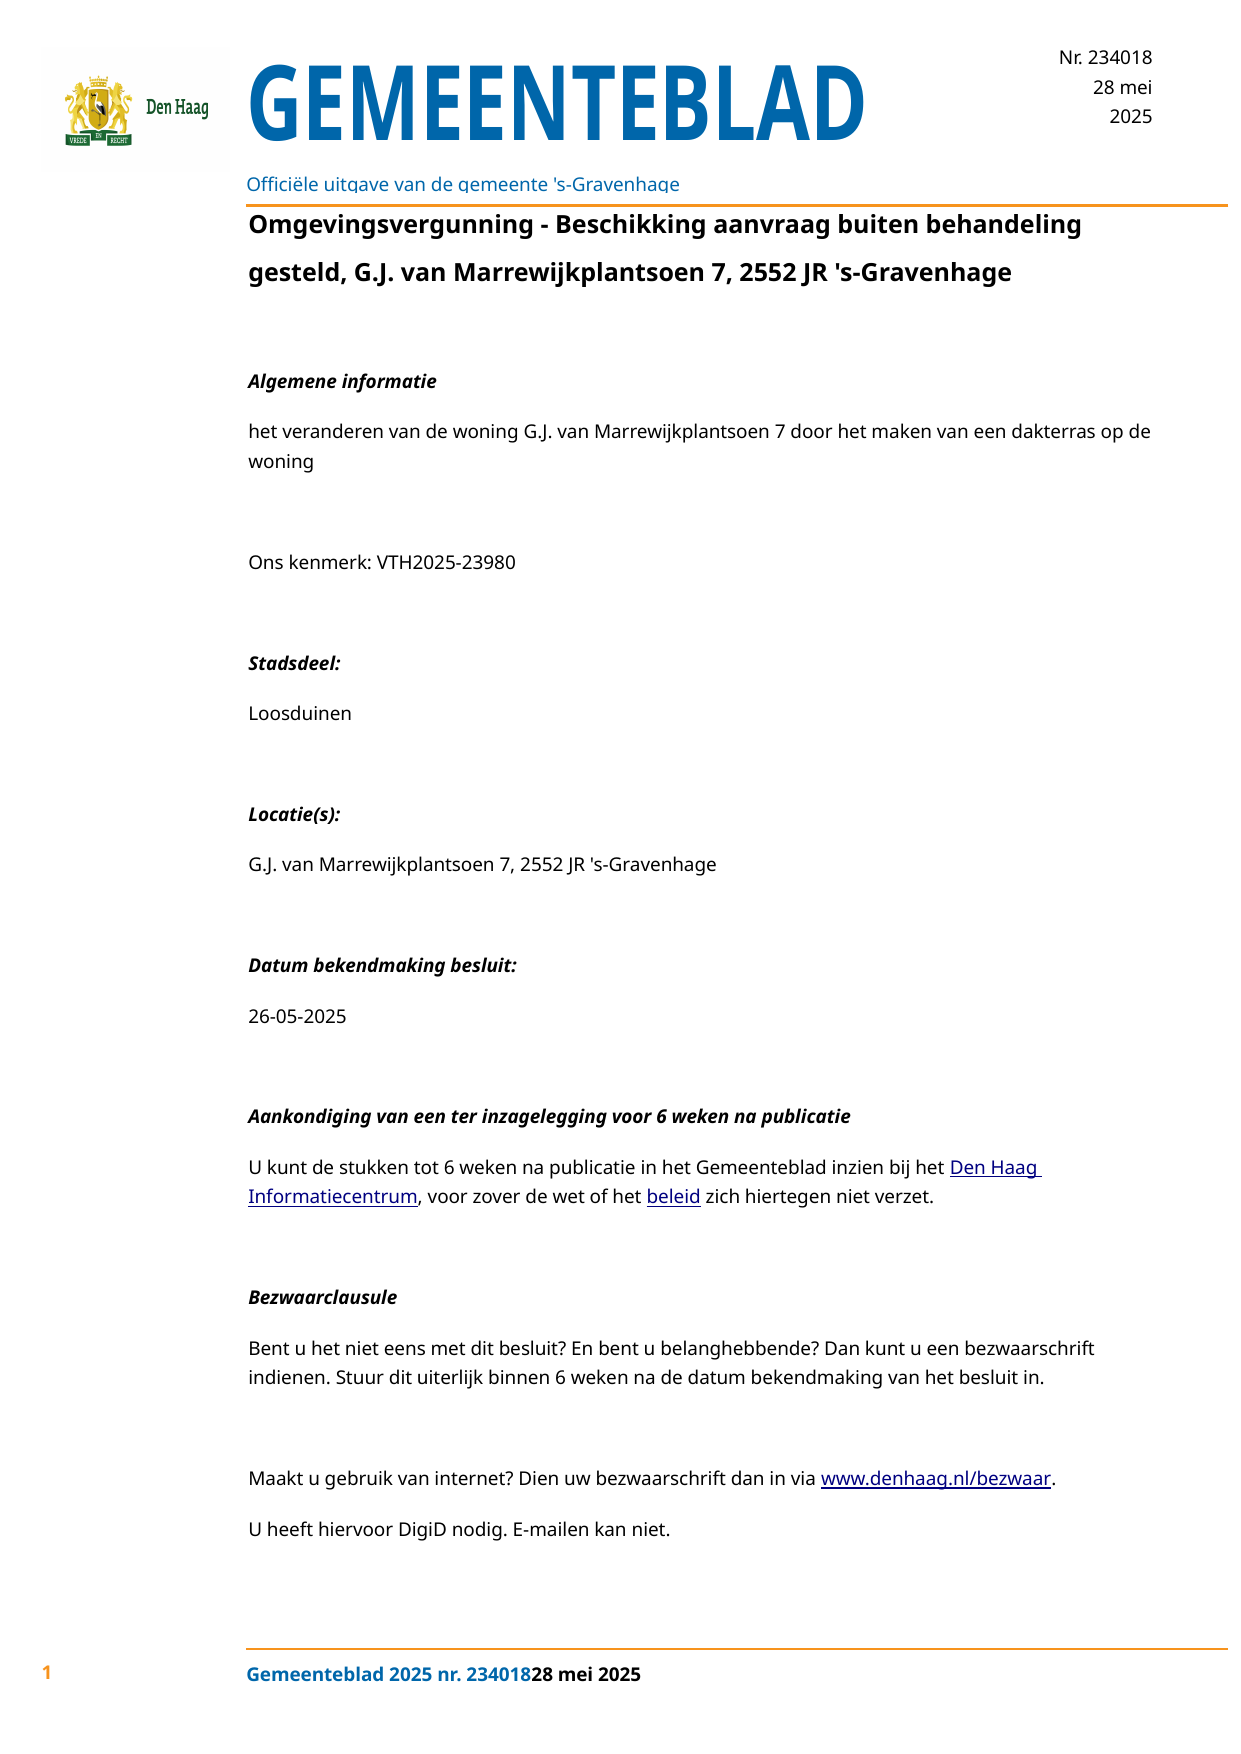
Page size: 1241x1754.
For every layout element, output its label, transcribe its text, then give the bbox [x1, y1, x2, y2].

text G.J. van Marrewijkplantsoen 7, 2552 JR 's-Gravenhage [248, 852, 1152, 877]
text Locatie(s): [248, 801, 1152, 827]
text het veranderen van de woning G.J. van Marrewijkplantsoen 7 door het maken van een dakterras op de woning [248, 419, 1152, 474]
text 26-05-2025 [248, 1003, 1152, 1029]
text Bent u het niet eens met dit besluit? En bent u belanghebbende? Dan kunt u een bezwaarschrift indienen. Stuur dit uiterlijk binnen 6 weken na de datum bekendmaking van het besluit in. [248, 1335, 1152, 1390]
text U heeft hiervoor DigiD nodig. E-mailen kan niet. [248, 1516, 1152, 1542]
text Bezwaarclausule [248, 1284, 1152, 1310]
text Ons kenmerk: VTH2025-23980 [248, 549, 1152, 575]
text Aankondiging van een ter inzagelegging voor 6 weken na publicatie [248, 1104, 1152, 1129]
text Maakt u gebruik van internet? Dien uw bezwaarschrift dan in via www.denhaag.nl/bezwaar. [248, 1465, 1152, 1491]
text Stadsdeel: [248, 650, 1152, 676]
text U kunt de stukken tot 6 weken na publicatie in het Gemeenteblad inzien bij het Den Haag Informatiecentrum, voor zover de wet of het beleid zich hiertegen niet verzet. [248, 1154, 1152, 1209]
text Loosduinen [248, 700, 1152, 726]
text Omgevingsvergunning - Beschikking aanvraag buiten behandeling gesteld, G.J. van Marrewijkplantsoen 7, 2552 JR 's-Gravenhage [248, 207, 1152, 288]
picture [41, 47, 231, 172]
text Datum bekendmaking besluit: [248, 952, 1152, 978]
text Algemene informatie [248, 368, 1152, 394]
